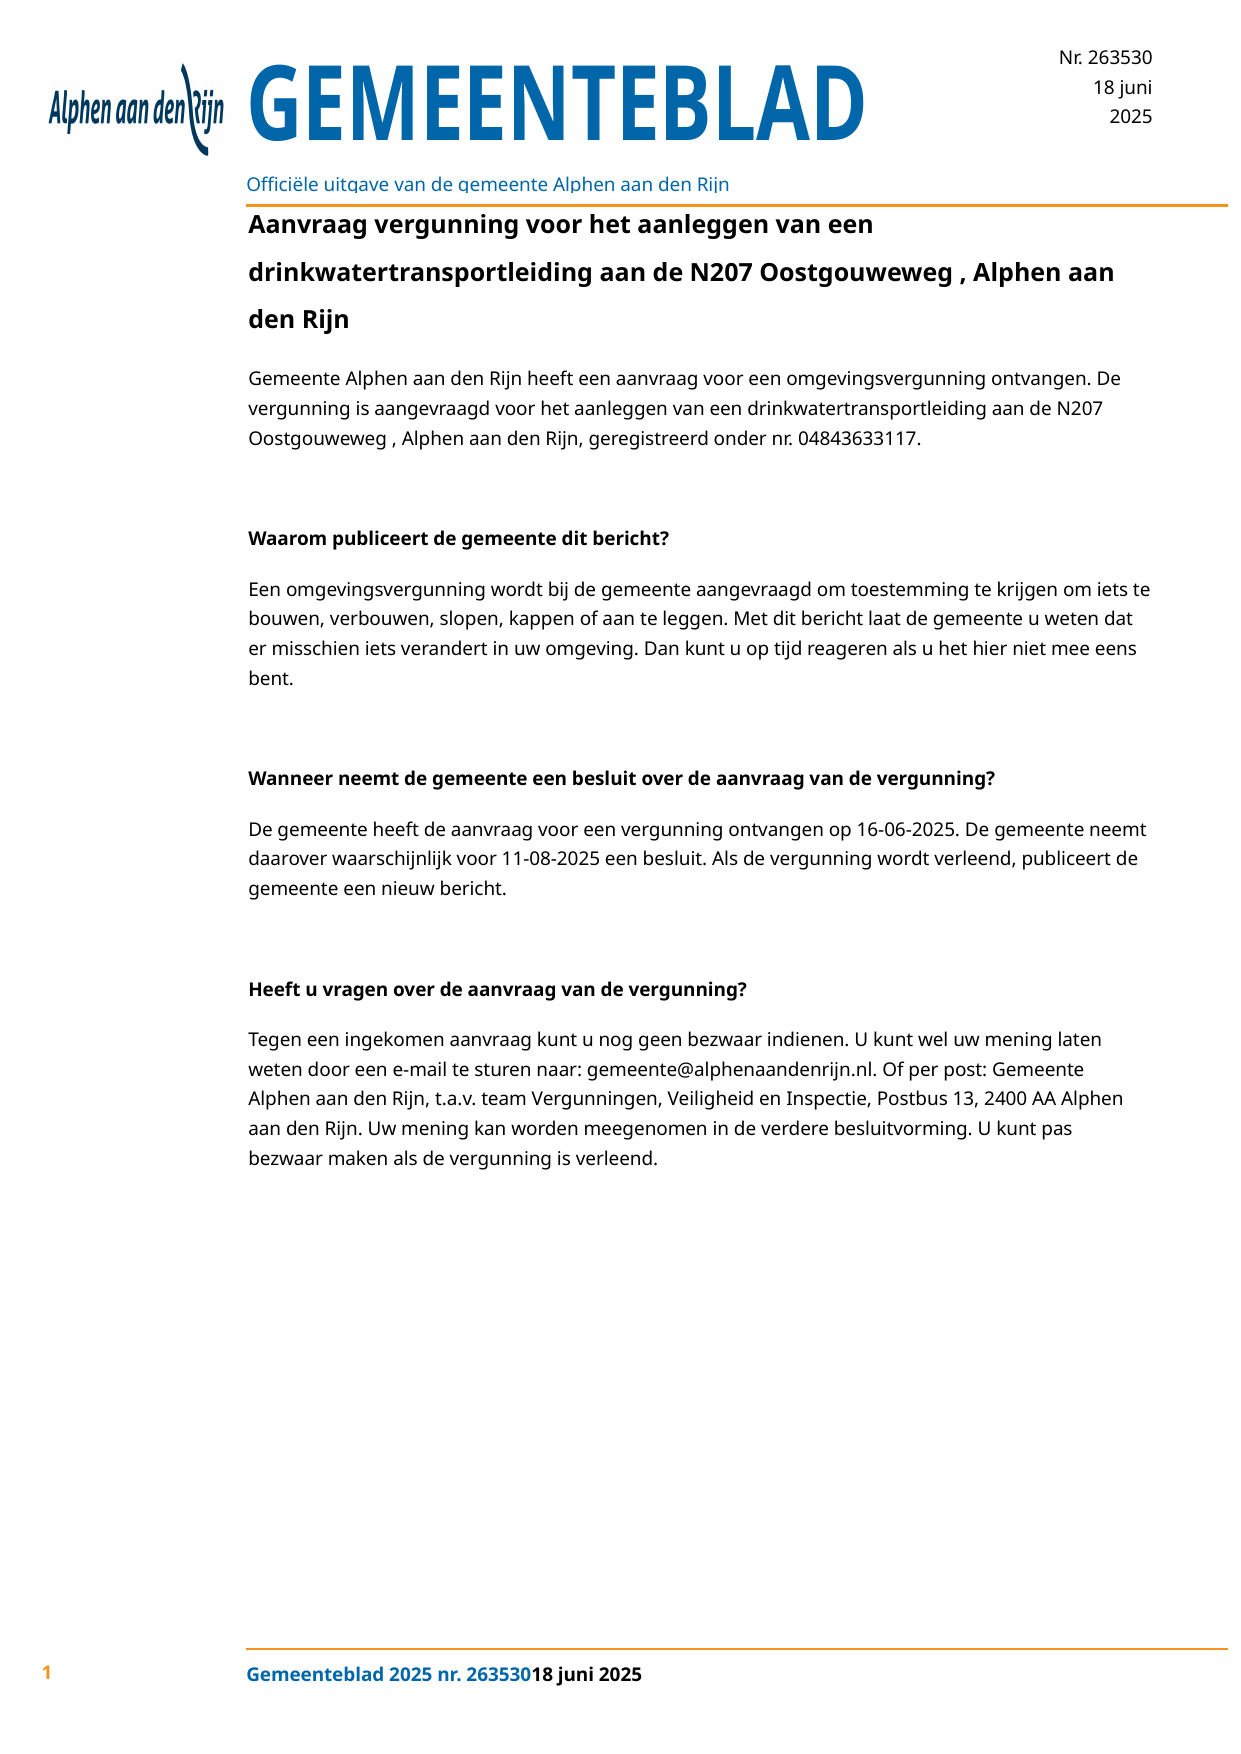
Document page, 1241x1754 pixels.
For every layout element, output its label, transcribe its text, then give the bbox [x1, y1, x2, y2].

text Aanvraag vergunning voor het aanleggen van een drinkwatertransportleiding aan de N207 Oostgouweweg , Alphen aan den Rijn [248, 207, 1152, 336]
picture [41, 47, 231, 172]
text Wanneer neemt de gemeente een besluit over de aanvraag van de vergunning? [248, 766, 1152, 791]
text Waarom publiceert de gemeente dit bericht? [248, 526, 1152, 551]
text De gemeente heeft de aanvraag voor een vergunning ontvangen op 16-06-2025. De gemeente neemt daarover waarschijnlijk voor 11-08-2025 een besluit. Als de vergunning wordt verleend, publiceert de gemeente een nieuw bericht. [248, 816, 1152, 901]
text Heeft u vragen over de aanvraag van de vergunning? [248, 976, 1152, 1002]
text Gemeente Alphen aan den Rijn heeft een aanvraag voor een omgevingsvergunning ontvangen. De vergunning is aangevraagd voor het aanleggen van een drinkwatertransportleiding aan de N207 Oostgouweweg , Alphen aan den Rijn, geregistreerd onder nr. 04843633117. [248, 366, 1152, 450]
text Tegen een ingekomen aanvraag kunt u nog geen bezwaar indienen. U kunt wel uw mening laten weten door een e-mail te sturen naar: gemeente@alphenaandenrijn.nl. Of per post: Gemeente Alphen aan den Rijn, t.a.v. team Vergunningen, Veiligheid en Inspectie, Postbus 13, 2400 AA Alphen aan den Rijn. Uw mening kan worden meegenomen in de verdere besluitvorming. U kunt pas bezwaar maken als de vergunning is verleend. [248, 1026, 1152, 1170]
text Een omgevingsvergunning wordt bij de gemeente aangevraagd om toestemming te krijgen om iets te bouwen, verbouwen, slopen, kappen of aan te leggen. Met dit bericht laat de gemeente u weten dat er misschien iets verandert in uw omgeving. Dan kunt u op tijd reageren als u het hier niet mee eens bent. [248, 576, 1152, 690]
